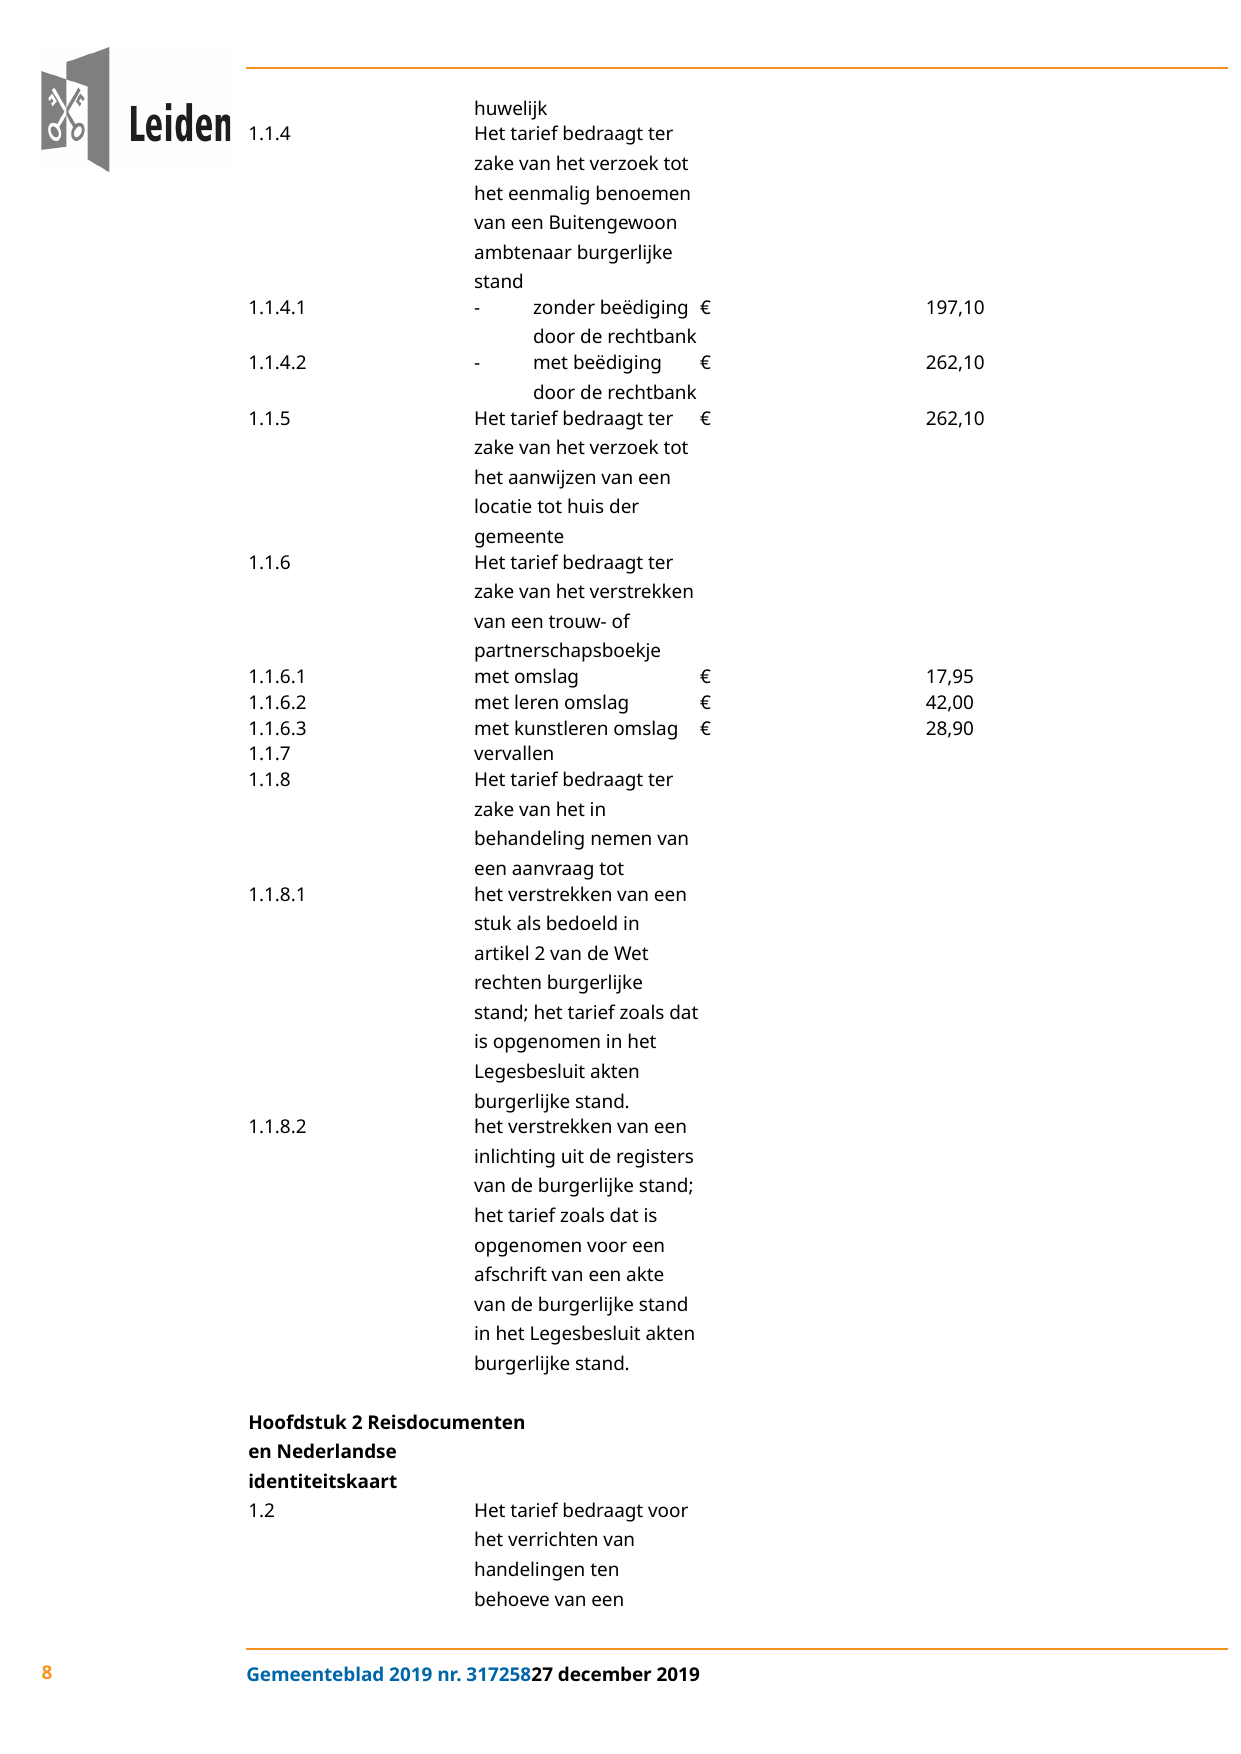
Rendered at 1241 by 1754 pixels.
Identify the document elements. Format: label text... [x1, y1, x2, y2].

table_cell [926, 95, 1152, 121]
table_cell zonder beëdiging door de rechtbank [474, 294, 700, 349]
table_header [549, 1409, 850, 1494]
table_cell 42,00 [926, 689, 1152, 715]
table_cell € [700, 350, 926, 405]
table_cell 1.1.6 [248, 549, 474, 663]
table_header Het tarief bedraagt voor het verrichten van handelingen ten behoeve van een [474, 1497, 700, 1612]
table_cell 1.1.4.2 [248, 350, 474, 405]
table_cell 1.1.8 [248, 766, 474, 881]
table_cell vervallen [474, 741, 700, 766]
table_cell [248, 95, 474, 121]
table_cell 1.1.6.2 [248, 689, 474, 715]
table_cell 17,95 [926, 663, 1152, 689]
table_cell € [700, 663, 926, 689]
table_cell [700, 95, 926, 121]
table_cell het verstrekken van een inlichting uit de registers van de burgerlijke stand; het tarief zoals dat is opgenomen voor een afschrift van een akte van de burgerlijke stand in het Legesbesluit akten burgerlijke stand. [474, 1114, 700, 1376]
table_cell 1.1.8.2 [248, 1114, 474, 1376]
table_cell met beëdiging door de rechtbank [474, 350, 700, 405]
table_cell met leren omslag [474, 689, 700, 715]
table_cell 1.1.4 [248, 121, 474, 294]
table_cell 197,10 [926, 294, 1152, 349]
table_cell € [700, 689, 926, 715]
table_cell [700, 881, 926, 1113]
table_cell Het tarief bedraagt ter zake van het verzoek tot het aanwijzen van een locatie tot huis der gemeente [474, 405, 700, 549]
table_cell [926, 549, 1152, 663]
table_cell met kunstleren omslag [474, 715, 700, 741]
table_header [926, 1497, 1152, 1612]
table_cell [926, 881, 1152, 1113]
table_cell [926, 741, 1152, 766]
table_cell 28,90 [926, 715, 1152, 741]
table_header [850, 1409, 1152, 1494]
table_cell met omslag [474, 663, 700, 689]
table_cell 262,10 [926, 350, 1152, 405]
table_header Hoofdstuk 2 Reisdocumenten en Nederlandse identiteitskaart [248, 1409, 549, 1494]
table_cell [926, 1114, 1152, 1376]
table_header 1.2 [248, 1497, 474, 1612]
table_cell [926, 121, 1152, 294]
table_header [700, 1497, 926, 1612]
table_cell [700, 549, 926, 663]
table_cell 1.1.5 [248, 405, 474, 549]
table_cell € [700, 405, 926, 549]
table_cell 1.1.8.1 [248, 881, 474, 1113]
table_cell € [700, 715, 926, 741]
table_cell [700, 121, 926, 294]
table_cell 1.1.7 [248, 741, 474, 766]
table_cell 262,10 [926, 405, 1152, 549]
table_cell [700, 741, 926, 766]
table_cell [926, 766, 1152, 881]
table_cell [700, 766, 926, 881]
picture [41, 47, 231, 172]
table_cell € [700, 294, 926, 349]
table_cell Het tarief bedraagt ter zake van het verzoek tot het eenmalig benoemen van een Buitengewoon ambtenaar burgerlijke stand [474, 121, 700, 294]
table_cell 1.1.6.1 [248, 663, 474, 689]
table_cell Het tarief bedraagt ter zake van het in behandeling nemen van een aanvraag tot [474, 766, 700, 881]
table_cell huwelijk [474, 95, 700, 121]
table_cell 1.1.4.1 [248, 294, 474, 349]
table_cell Het tarief bedraagt ter zake van het verstrekken van een trouw- of partnerschapsboekje [474, 549, 700, 663]
table_cell 1.1.6.3 [248, 715, 474, 741]
table_cell [700, 1114, 926, 1376]
table_cell het verstrekken van een stuk als bedoeld in artikel 2 van de Wet rechten burgerlijke stand; het tarief zoals dat is opgenomen in het Legesbesluit akten burgerlijke stand. [474, 881, 700, 1113]
